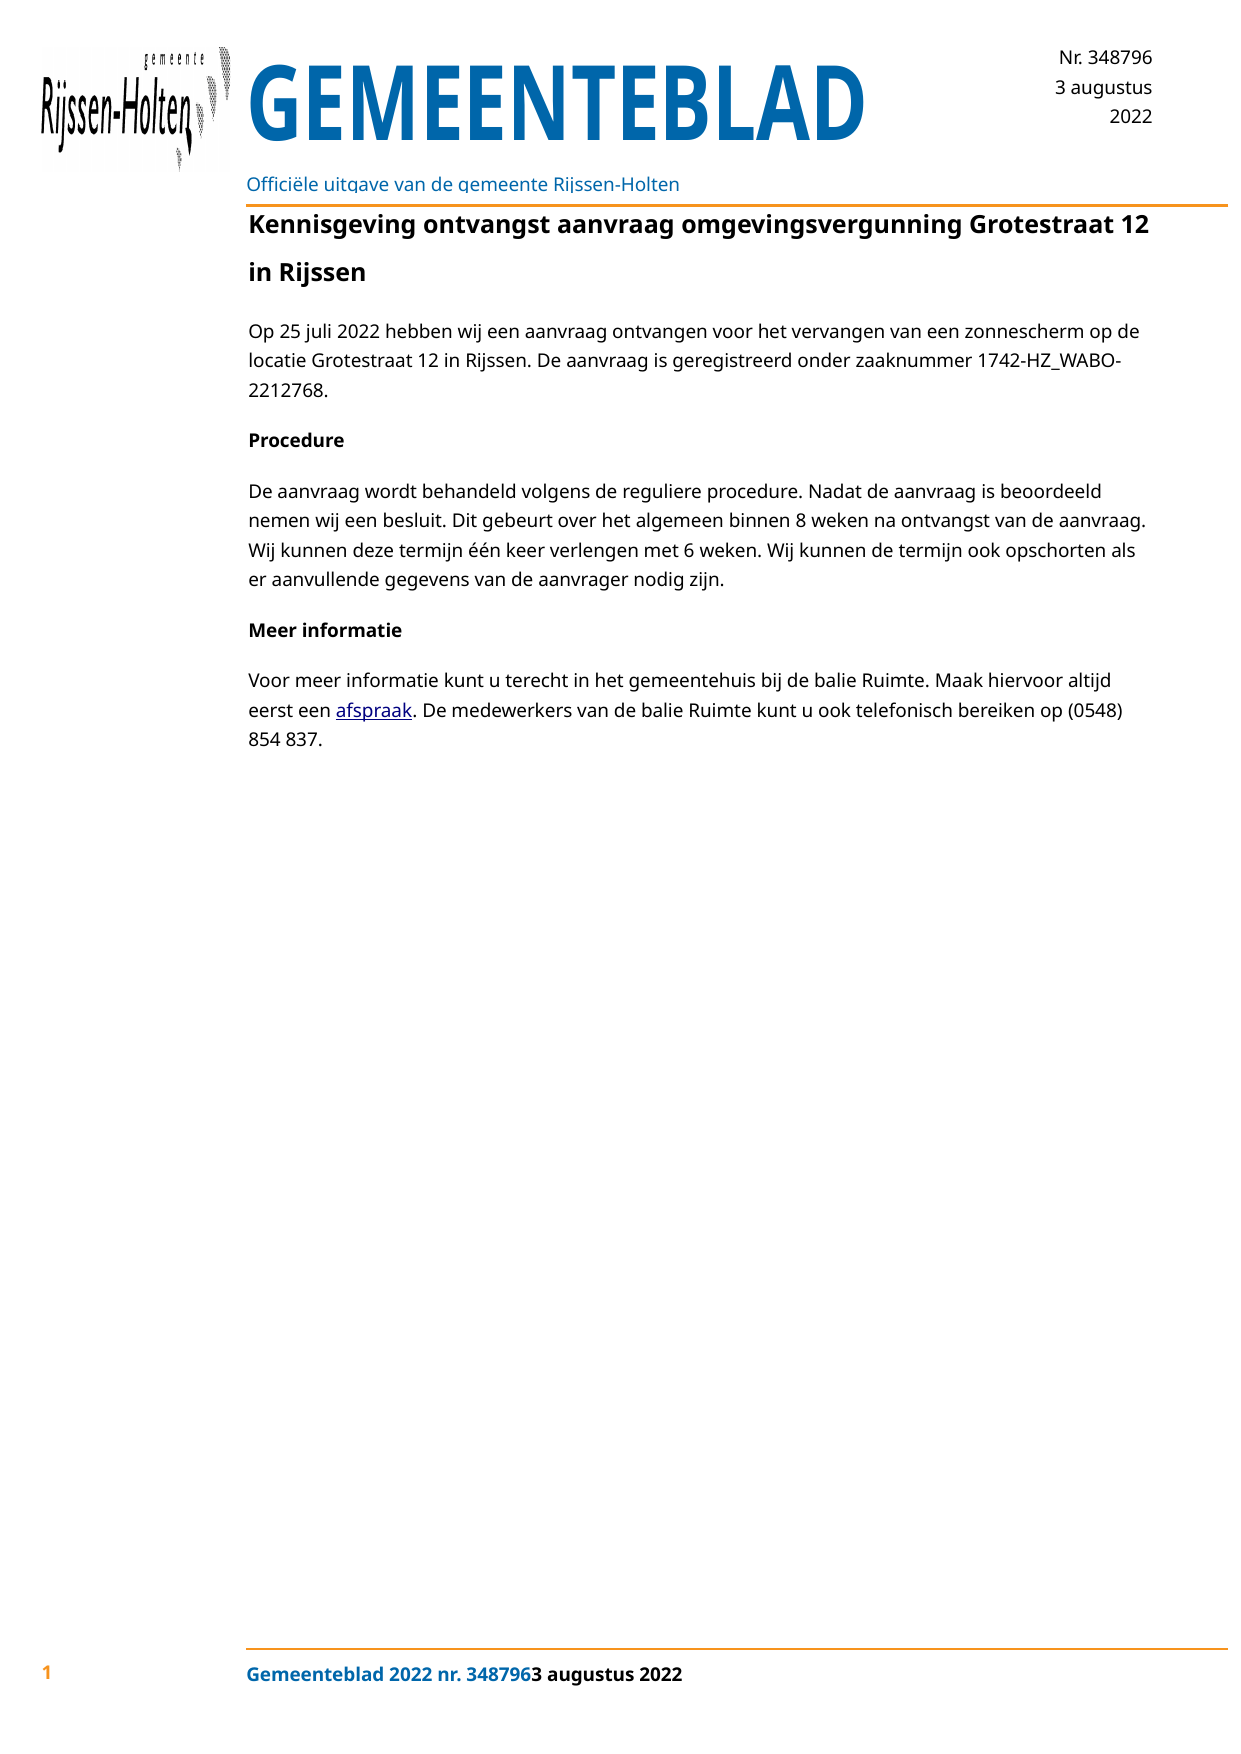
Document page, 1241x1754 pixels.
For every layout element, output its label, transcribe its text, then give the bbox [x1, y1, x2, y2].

picture [41, 47, 231, 172]
text Op 25 juli 2022 hebben wij een aanvraag ontvangen voor het vervangen van een zonnescherm op de locatie Grotestraat 12 in Rijssen. De aanvraag is geregistreerd onder zaaknummer 1742-HZ_WABO-2212768. [248, 318, 1152, 403]
text Meer informatie [248, 617, 1152, 643]
text De aanvraag wordt behandeld volgens de reguliere procedure. Nadat de aanvraag is beoordeeld nemen wij een besluit. Dit gebeurt over het algemeen binnen 8 weken na ontvangst van de aanvraag. Wij kunnen deze termijn één keer verlengen met 6 weken. Wij kunnen de termijn ook opschorten als er aanvullende gegevens van de aanvrager nodig zijn. [248, 478, 1152, 592]
text Voor meer informatie kunt u terecht in het gemeentehuis bij de balie Ruimte. Maak hiervoor altijd eerst een afspraak. De medewerkers van de balie Ruimte kunt u ook telefonisch bereiken op (0548) 854 837. [248, 667, 1152, 752]
text Procedure [248, 427, 1152, 453]
text Kennisgeving ontvangst aanvraag omgevingsvergunning Grotestraat 12 in Rijssen [248, 207, 1152, 288]
